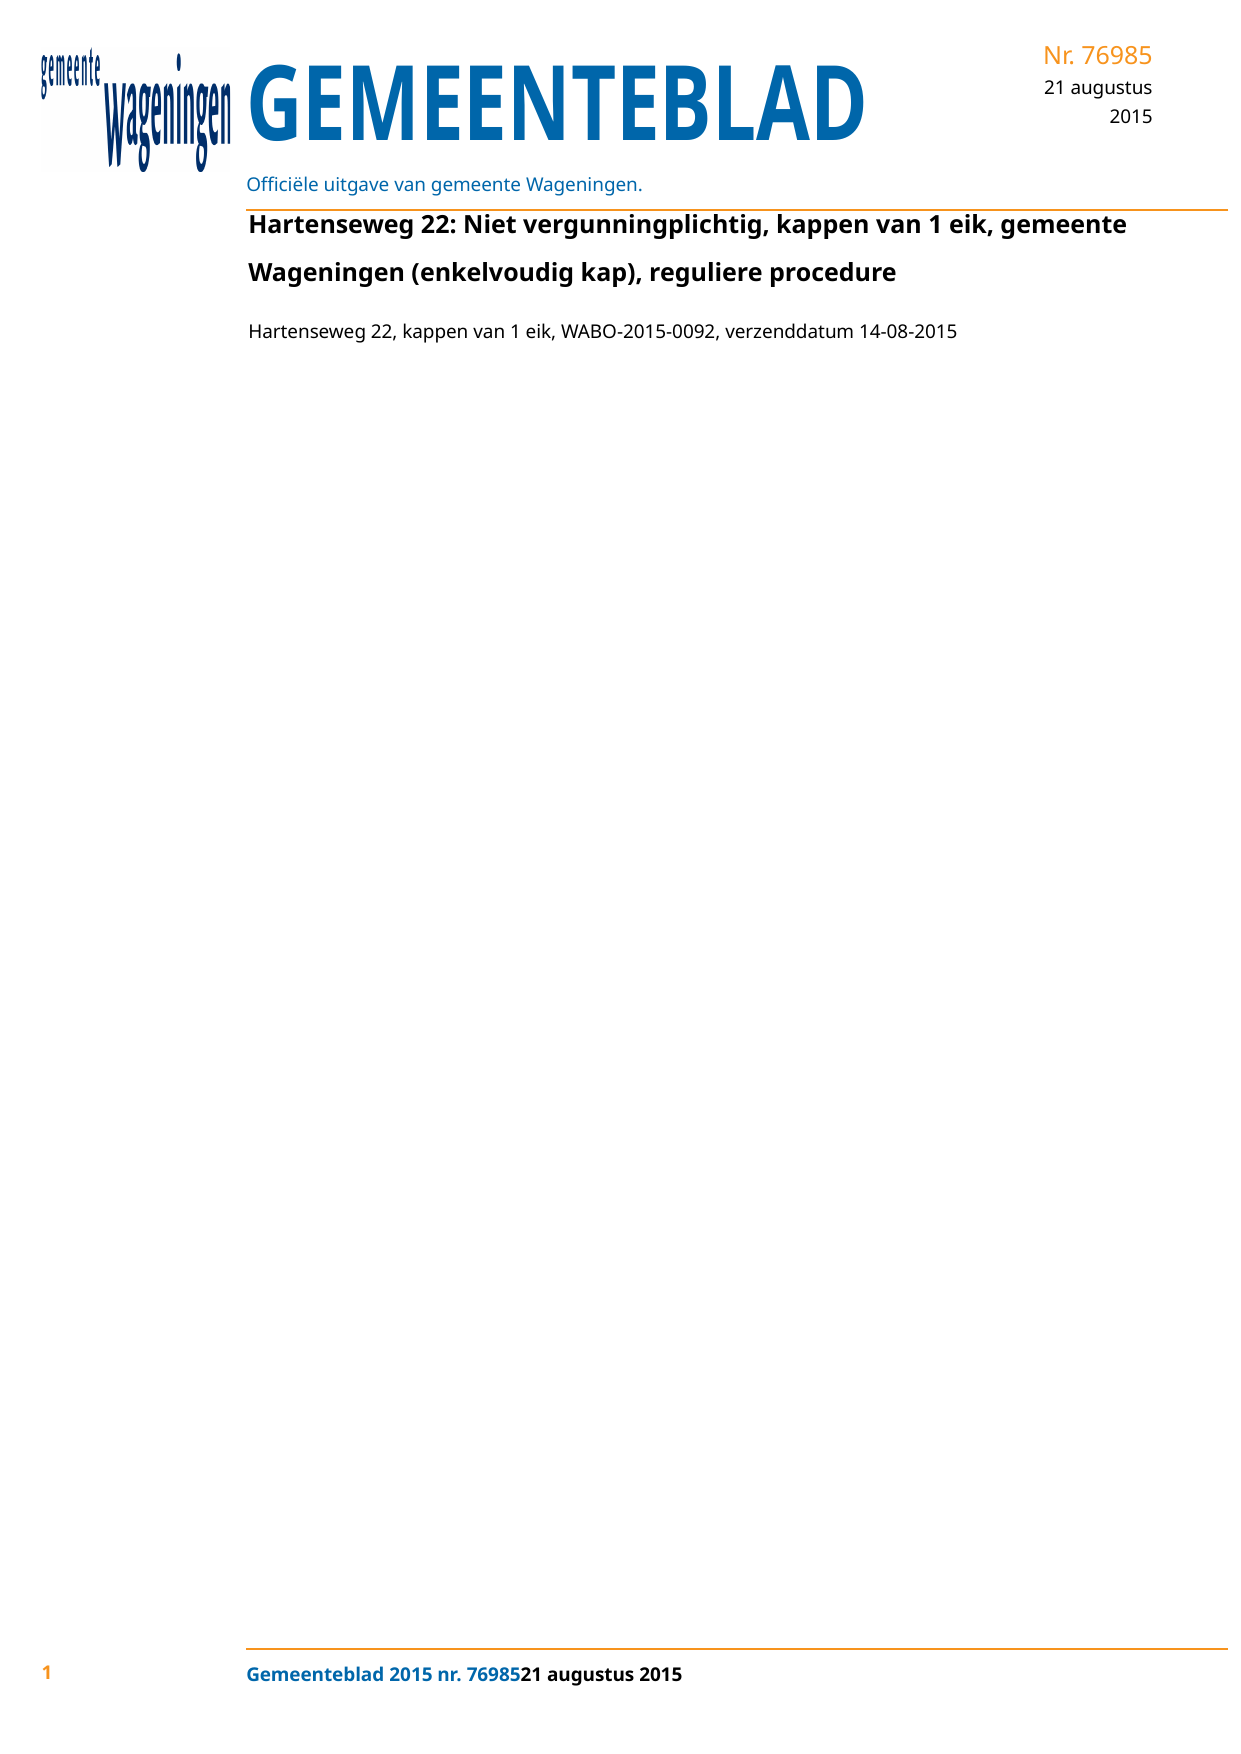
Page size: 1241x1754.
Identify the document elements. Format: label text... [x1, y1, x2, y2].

text Hartenseweg 22, kappen van 1 eik, WABO-2015-0092, verzenddatum 14-08-2015 [248, 318, 1152, 344]
picture [41, 47, 231, 172]
text Hartenseweg 22: Niet vergunningplichtig, kappen van 1 eik, gemeente Wageningen (enkelvoudig kap), reguliere procedure [248, 211, 1152, 288]
